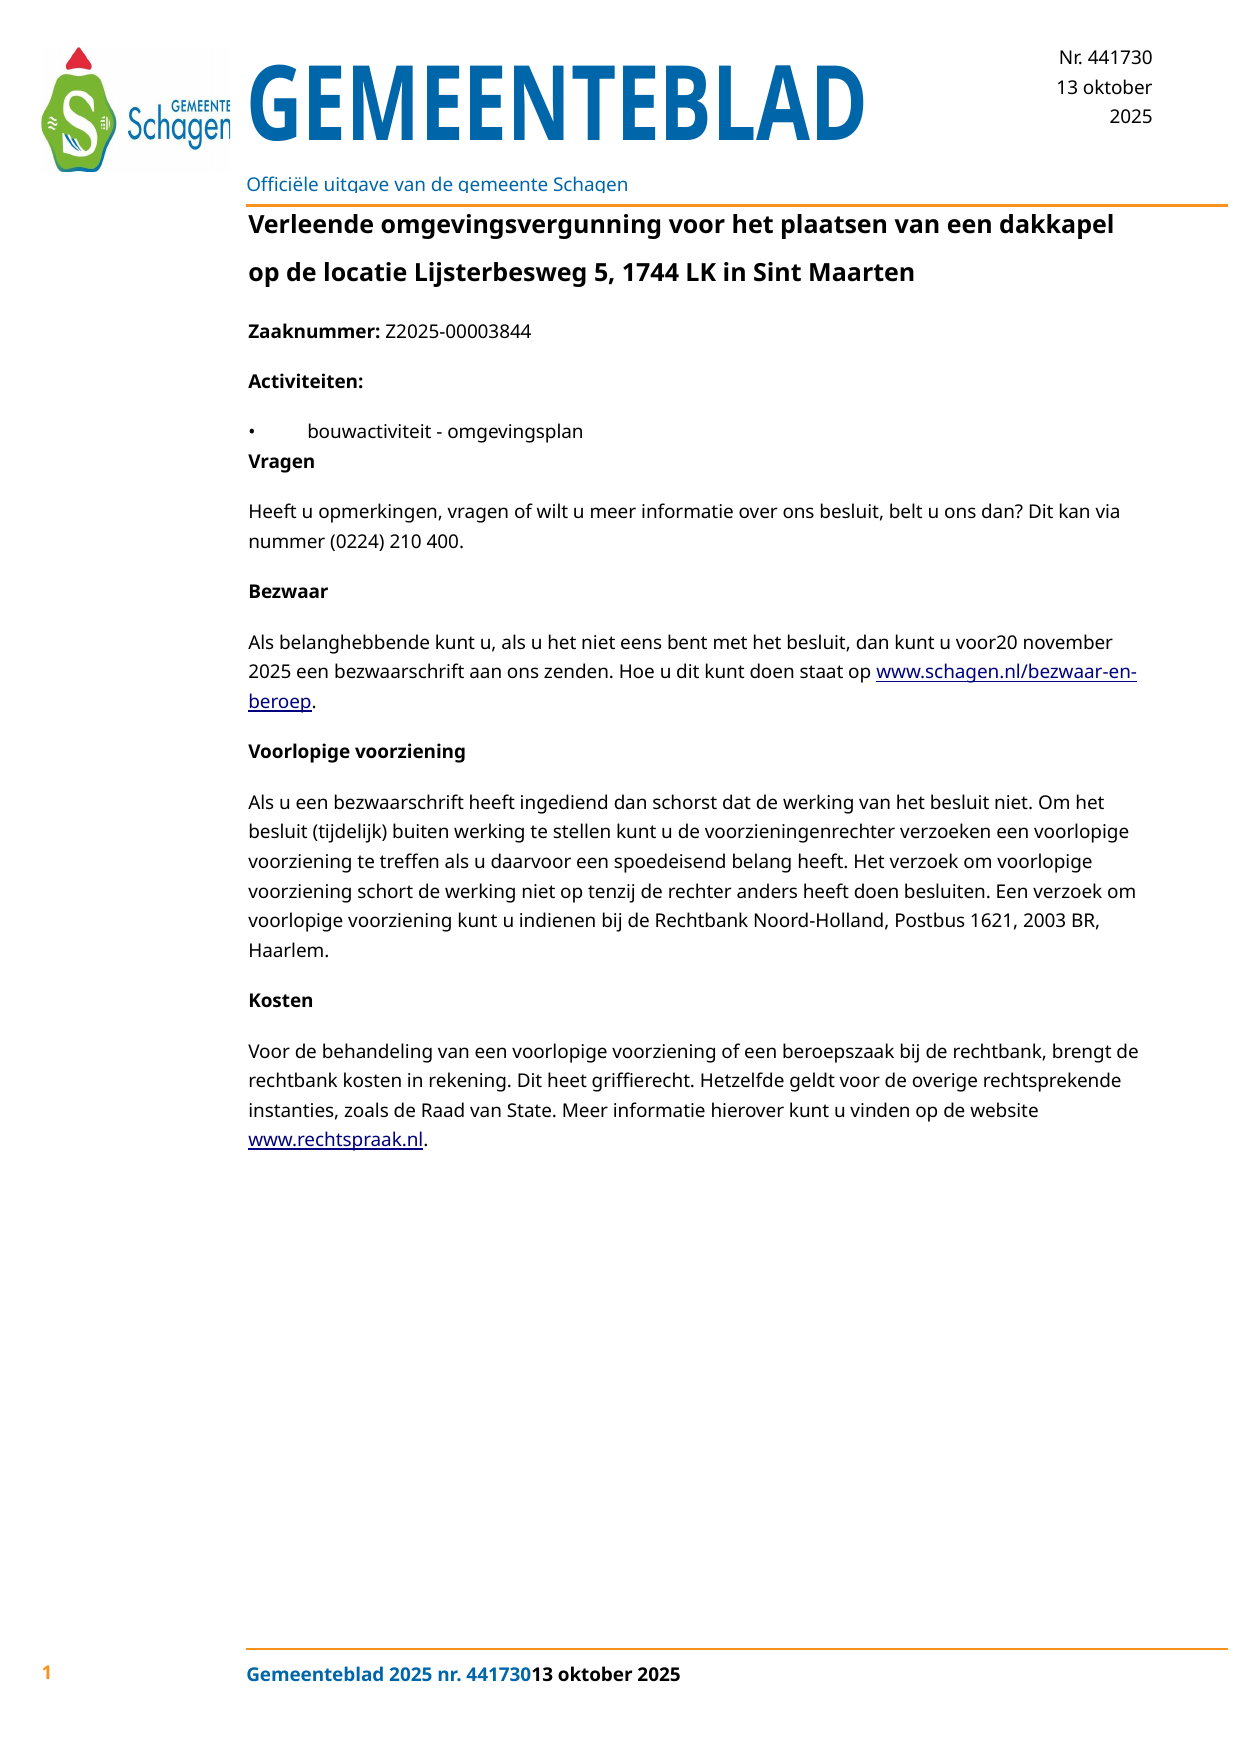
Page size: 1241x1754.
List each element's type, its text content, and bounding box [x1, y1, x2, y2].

text Voorlopige voorziening [248, 739, 1152, 764]
picture [41, 47, 231, 172]
text Kosten [248, 987, 1152, 1013]
text Als u een bezwaarschrift heeft ingediend dan schorst dat de werking van het besluit niet. Om het besluit (tijdelijk) buiten werking te stellen kunt u de voorzieningenrechter verzoeken een voorlopige voorziening te treffen als u daarvoor een spoedeisend belang heeft. Het verzoek om voorlopige voorziening schort de werking niet op tenzij de rechter anders heeft doen besluiten. Een verzoek om voorlopige voorziening kunt u indienen bij de Rechtbank Noord-Holland, Postbus 1621, 2003 BR, Haarlem. [248, 789, 1152, 963]
list bouwactiviteit - omgevingsplan [248, 419, 1152, 444]
text Verleende omgevingsvergunning voor het plaatsen van een dakkapel op de locatie Lijsterbesweg 5, 1744 LK in Sint Maarten [248, 207, 1152, 288]
text Bezwaar [248, 579, 1152, 604]
text Voor de behandeling van een voorlopige voorziening of een beroepszaak bij de rechtbank, brengt de rechtbank kosten in rekening. Dit heet griffierecht. Hetzelfde geldt voor de overige rechtsprekende instanties, zoals de Raad van State. Meer informatie hierover kunt u vinden op de website www.rechtspraak.nl. [248, 1038, 1152, 1152]
text Activiteiten: [248, 368, 1152, 394]
text Als belanghebbende kunt u, als u het niet eens bent met het besluit, dan kunt u voor20 november 2025 een bezwaarschrift aan ons zenden. Hoe u dit kunt doen staat op www.schagen.nl/bezwaar-en-beroep. [248, 629, 1152, 714]
text Vragen [248, 448, 1152, 474]
text Zaaknummer: Z2025-00003844 [248, 318, 1152, 344]
text Heeft u opmerkingen, vragen of wilt u meer informatie over ons besluit, belt u ons dan? Dit kan via nummer (0224) 210 400. [248, 499, 1152, 554]
